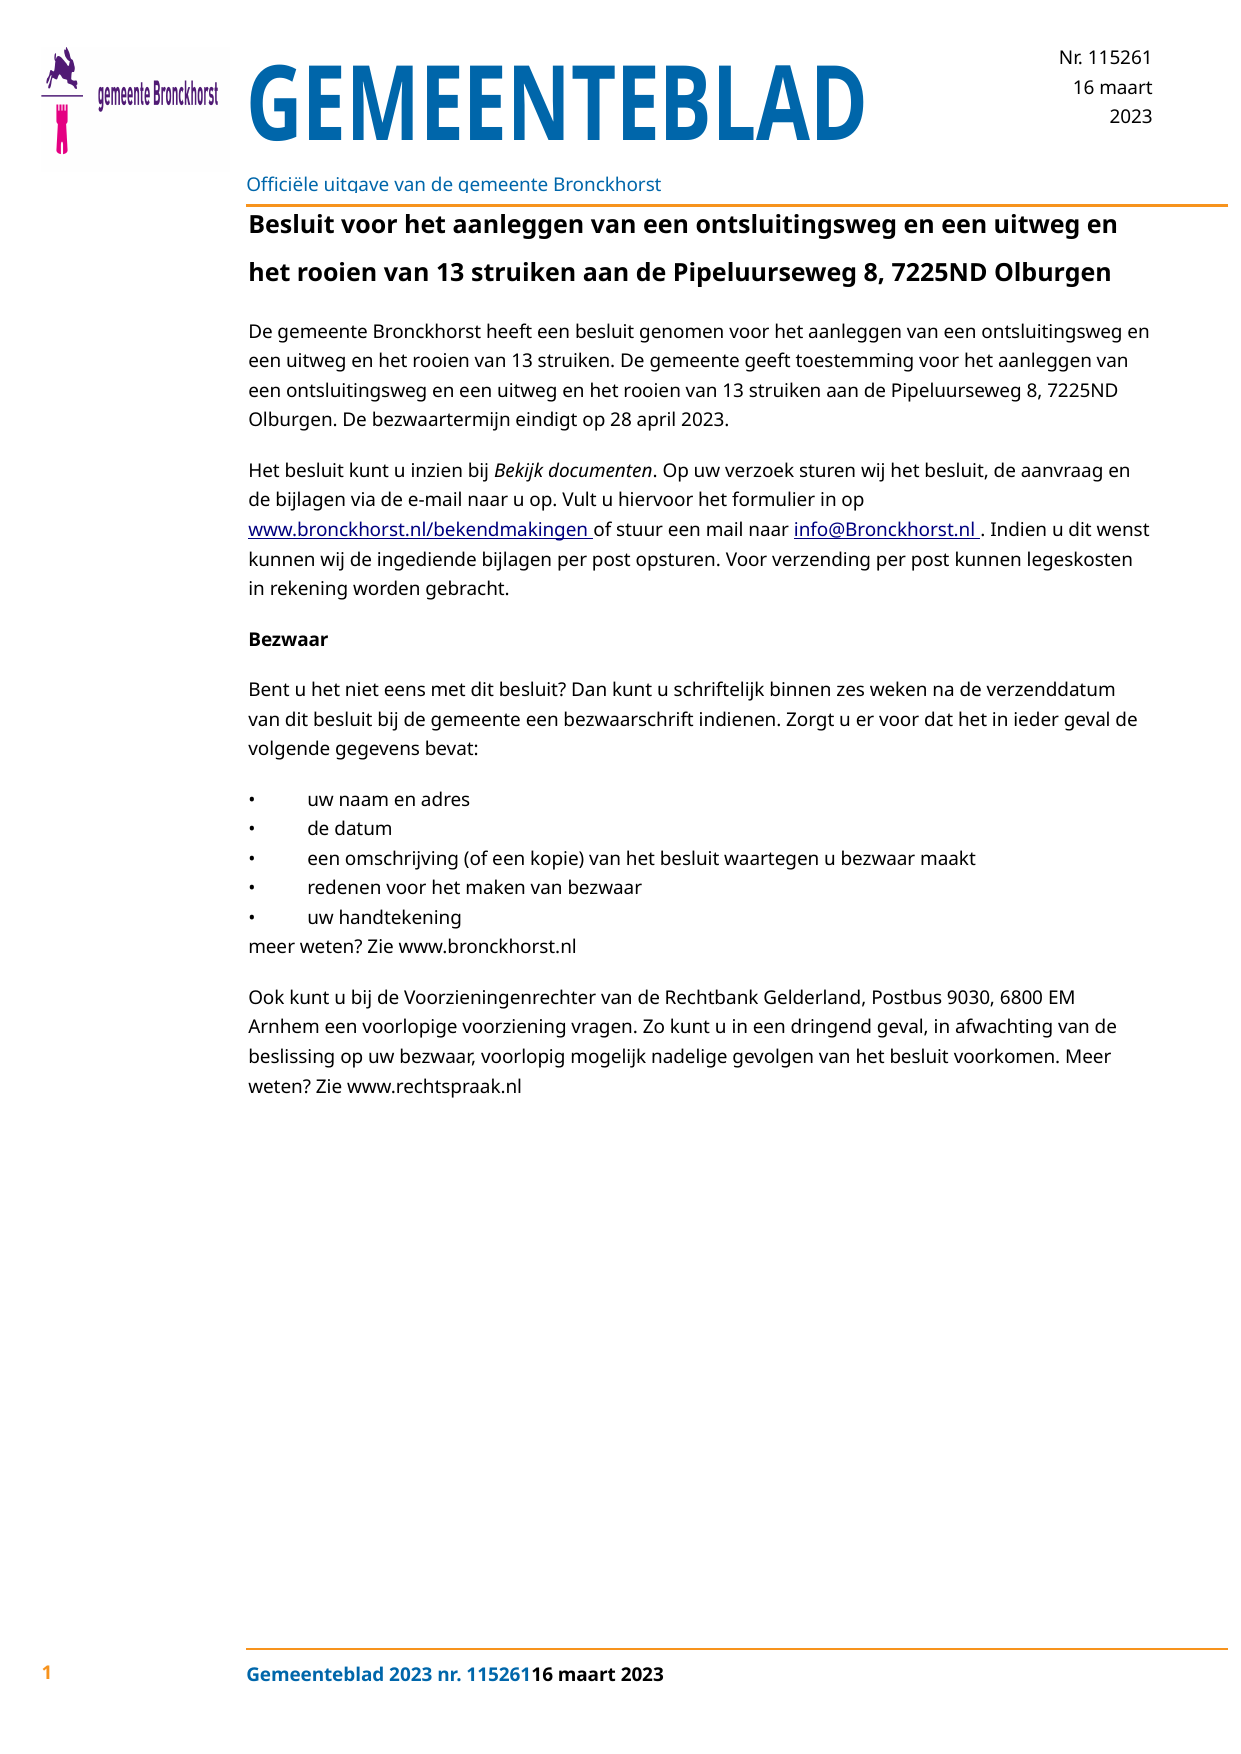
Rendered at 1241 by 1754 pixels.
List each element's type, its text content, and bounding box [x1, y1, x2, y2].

text Besluit voor het aanleggen van een ontsluitingsweg en een uitweg en het rooien van 13 struiken aan de Pipeluurseweg 8, 7225ND Olburgen [248, 207, 1152, 288]
text De gemeente Bronckhorst heeft een besluit genomen voor het aanleggen van een ontsluitingsweg en een uitweg en het rooien van 13 struiken. De gemeente geeft toestemming voor het aanleggen van een ontsluitingsweg en een uitweg en het rooien van 13 struiken aan de Pipeluurseweg 8, 7225ND Olburgen. De bezwaartermijn eindigt op 28 april 2023. [248, 318, 1152, 432]
text Bent u het niet eens met dit besluit? Dan kunt u schriftelijk binnen zes weken na de verzenddatum van dit besluit bij de gemeente een bezwaarschrift indienen. Zorgt u er voor dat het in ieder geval de volgende gegevens bevat: [248, 676, 1152, 761]
list uw naam en adres [248, 786, 1152, 812]
picture [41, 47, 231, 172]
list uw handtekening [248, 904, 1152, 930]
text Ook kunt u bij de Voorzieningenrechter van de Rechtbank Gelderland, Postbus 9030, 6800 EM Arnhem een voorlopige voorziening vragen. Zo kunt u in een dringend geval, in afwachting van de beslissing op uw bezwaar, voorlopig mogelijk nadelige gevolgen van het besluit voorkomen. Meer weten? Zie www.rechtspraak.nl [248, 984, 1152, 1099]
list een omschrijving (of een kopie) van het besluit waartegen u bezwaar maakt [248, 845, 1152, 871]
list de datum [248, 815, 1152, 841]
list redenen voor het maken van bezwaar [248, 874, 1152, 900]
text Het besluit kunt u inzien bij Bekijk documenten. Op uw verzoek sturen wij het besluit, de aanvraag en de bijlagen via de e-mail naar u op. Vult u hiervoor het formulier in op www.bronckhorst.nl/bekendmakingen of stuur een mail naar info@Bronckhorst.nl . Indien u dit wenst kunnen wij de ingediende bijlagen per post opsturen. Voor verzending per post kunnen legeskosten in rekening worden gebracht. [248, 457, 1152, 601]
text Bezwaar [248, 626, 1152, 652]
text meer weten? Zie www.bronckhorst.nl [248, 934, 1152, 959]
